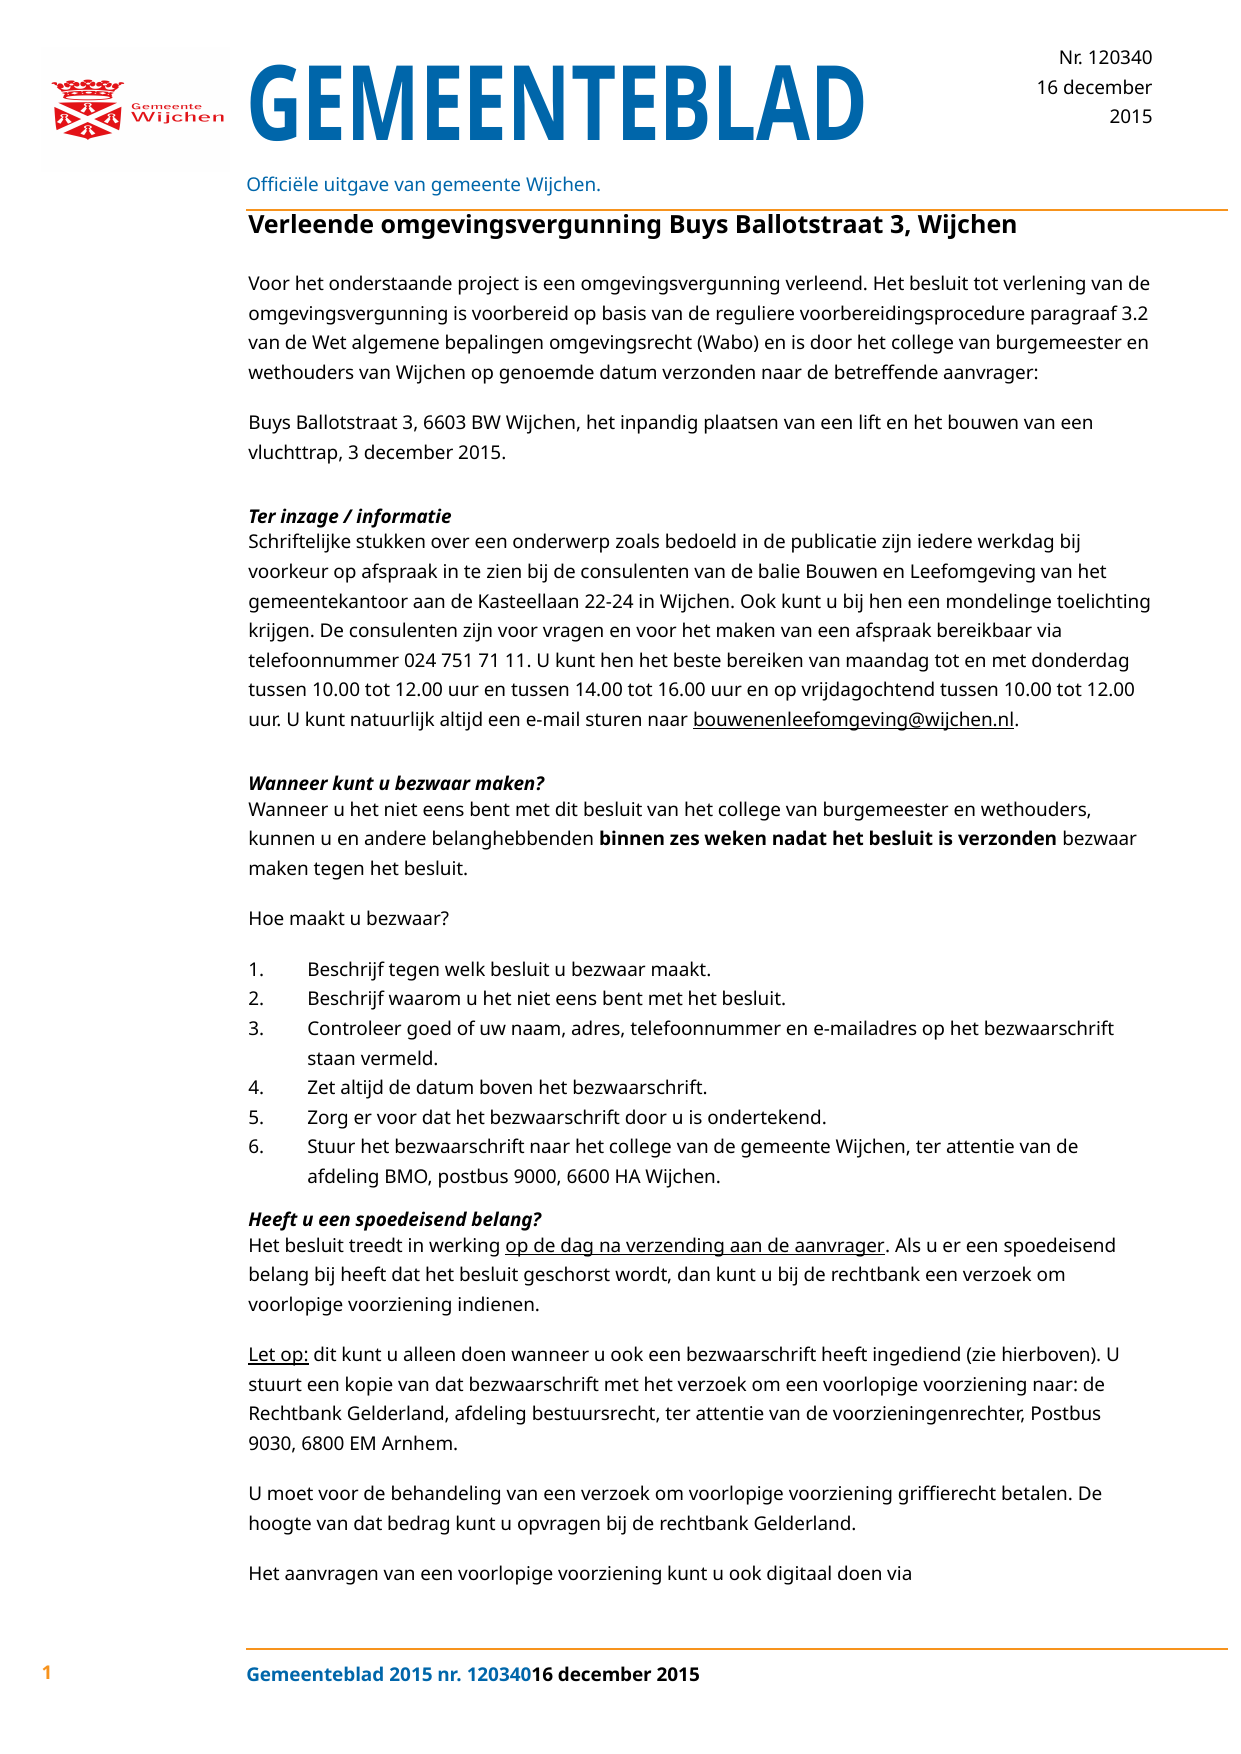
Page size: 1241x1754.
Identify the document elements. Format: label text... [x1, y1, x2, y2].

text Heeft u een spoedeisend belang? [248, 1206, 1152, 1232]
list Beschrijf waarom u het niet eens bent met het besluit. [248, 986, 1152, 1011]
list Stuur het bezwaarschrift naar het college van de gemeente Wijchen, ter attentie van de afdeling BMO, postbus 9000, 6600 HA Wijchen. [248, 1133, 1152, 1189]
text U moet voor de behandeling van een verzoek om voorlopige voorziening griffierecht betalen. De hoogte van dat bedrag kunt u opvragen bij de rechtbank Gelderland. [248, 1481, 1152, 1536]
list Zet altijd de datum boven het bezwaarschrift. [248, 1074, 1152, 1100]
text Ter inzage / informatie [248, 503, 1152, 529]
text Voor het onderstaande project is een omgevingsvergunning verleend. Het besluit tot verlening van de omgevingsvergunning is voorbereid op basis van de reguliere voorbereidingsprocedure paragraaf 3.2 van de Wet algemene bepalingen omgevingsrecht (Wabo) en is door het college van burgemeester en wethouders van Wijchen op genoemde datum verzonden naar de betreffende aanvrager: [248, 270, 1152, 385]
text Buys Ballotstraat 3, 6603 BW Wijchen, het inpandig plaatsen van een lift en het bouwen van een vluchttrap, 3 december 2015. [248, 409, 1152, 465]
list Zorg er voor dat het bezwaarschrift door u is ondertekend. [248, 1104, 1152, 1129]
text Het aanvragen van een voorlopige voorziening kunt u ook digitaal doen via [248, 1561, 1152, 1586]
text Let op: dit kunt u alleen doen wanneer u ook een bezwaarschrift heeft ingediend (zie hierboven). U stuurt een kopie van dat bezwaarschrift met het verzoek om een voorlopige voorziening naar: de Rechtbank Gelderland, afdeling bestuursrecht, ter attentie van de voorzieningenrechter, Postbus 9030, 6800 EM Arnhem. [248, 1341, 1152, 1456]
text Schriftelijke stukken over een onderwerp zoals bedoeld in de publicatie zijn iedere werkdag bij voorkeur op afspraak in te zien bij de consulenten van de balie Bouwen en Leefomgeving van het gemeentekantoor aan de Kasteellaan 22-24 in Wijchen. Ook kunt u bij hen een mondelinge toelichting krijgen. De consulenten zijn voor vragen en voor het maken van een afspraak bereikbaar via telefoonnummer 024 751 71 11. U kunt hen het beste bereiken van maandag tot en met donderdag tussen 10.00 tot 12.00 uur en tussen 14.00 tot 16.00 uur en op vrijdagochtend tussen 10.00 tot 12.00 uur. U kunt natuurlijk altijd een e-mail sturen naar bouwenenleefomgeving@wijchen.nl. [248, 529, 1152, 732]
text Het besluit treedt in werking op de dag na verzending aan de aanvrager. Als u er een spoedeisend belang bij heeft dat het besluit geschorst wordt, dan kunt u bij de rechtbank een verzoek om voorlopige voorziening indienen. [248, 1232, 1152, 1317]
text Wanneer u het niet eens bent met dit besluit van het college van burgemeester en wethouders, kunnen u en andere belanghebbenden binnen zes weken nadat het besluit is verzonden bezwaar maken tegen het besluit. [248, 796, 1152, 881]
text Wanneer kunt u bezwaar maken? [248, 770, 1152, 796]
picture [41, 47, 231, 172]
list Beschrijf tegen welk besluit u bezwaar maakt. [248, 956, 1152, 982]
text Verleende omgevingsvergunning Buys Ballotstraat 3, Wijchen [248, 211, 1152, 241]
text Hoe maakt u bezwaar? [248, 906, 1152, 931]
list Controleer goed of uw naam, adres, telefoonnummer en e-mailadres op het bezwaarschrift staan vermeld. [248, 1015, 1152, 1070]
